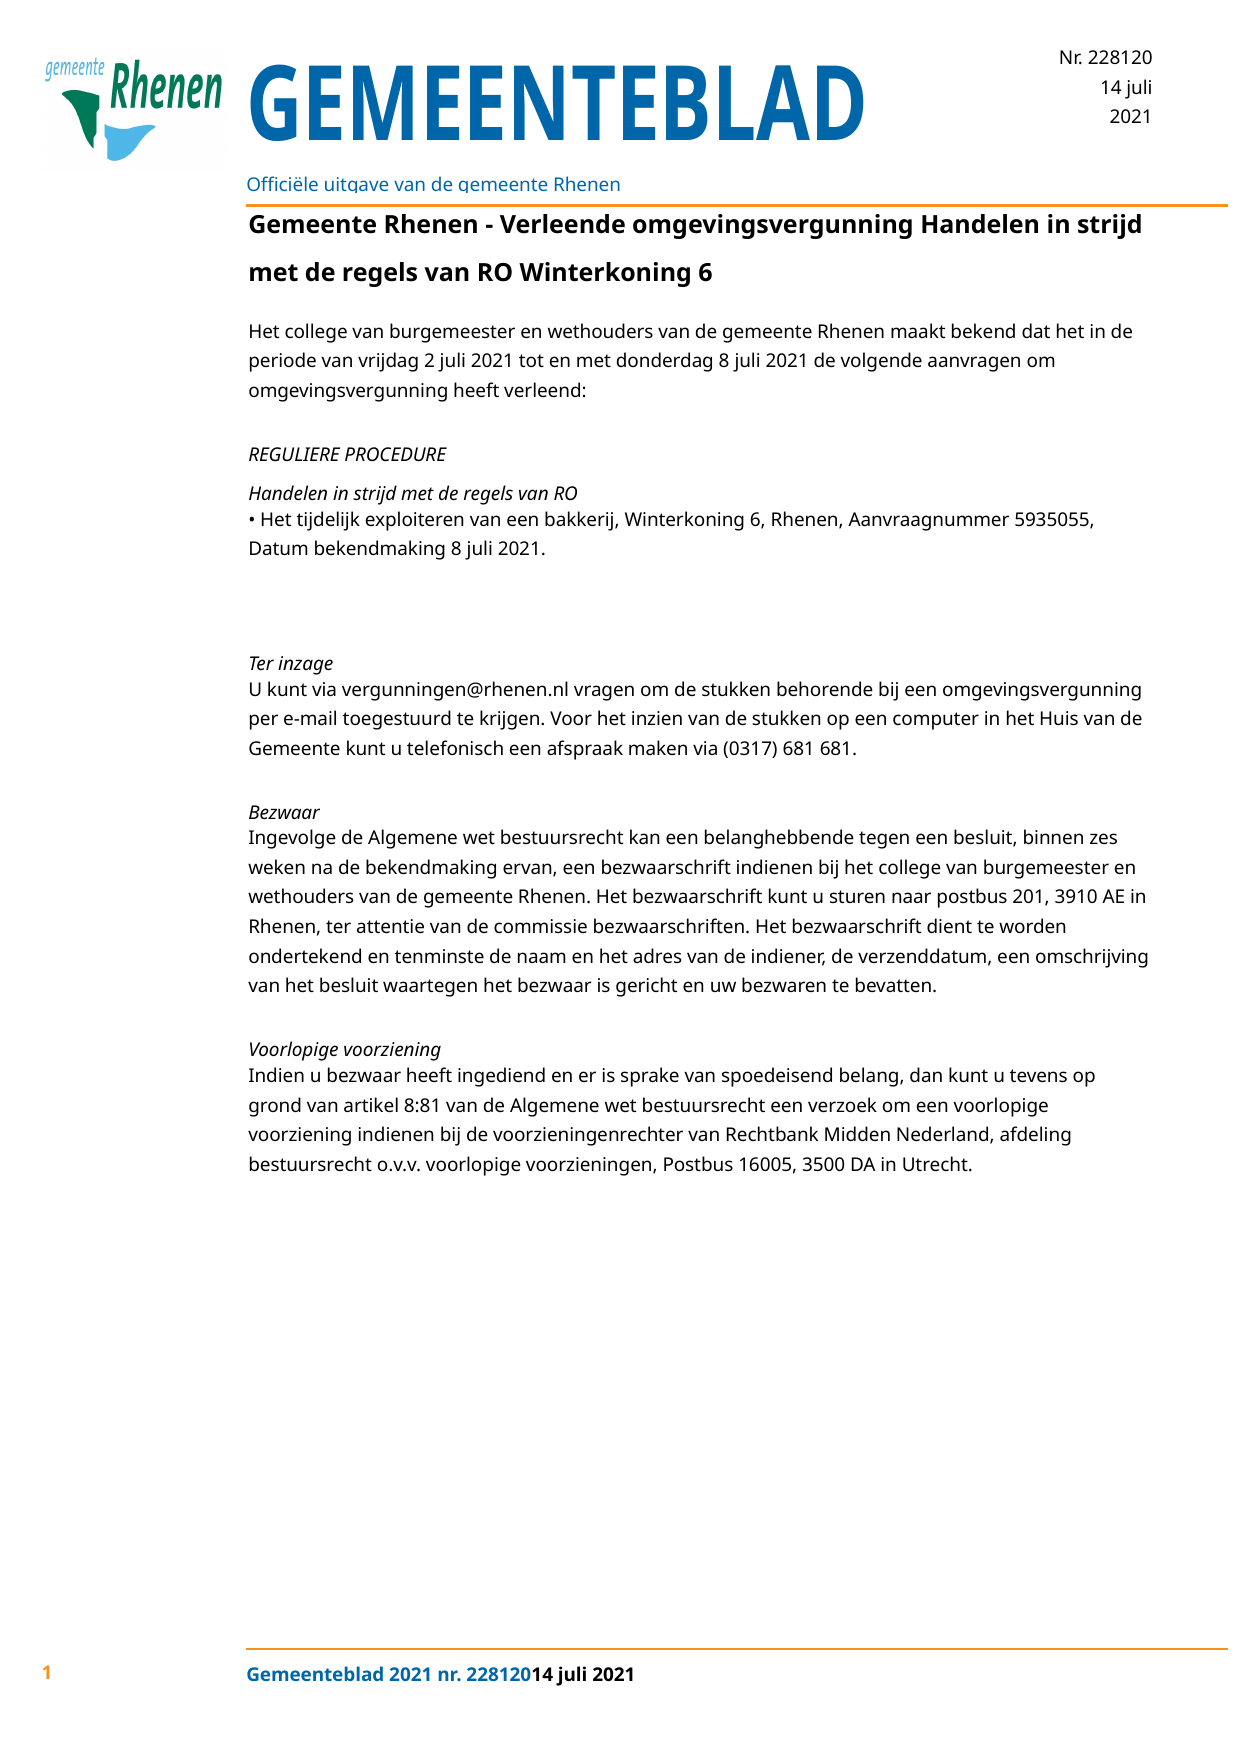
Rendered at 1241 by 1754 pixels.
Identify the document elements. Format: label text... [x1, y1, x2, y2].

text REGULIERE PROCEDURE [248, 441, 1152, 467]
text U kunt via vergunningen@rhenen.nl vragen om de stukken behorende bij een omgevingsvergunning per e-mail toegestuurd te krijgen. Voor het inzien van de stukken op een computer in het Huis van de Gemeente kunt u telefonisch een afspraak maken via (0317) 681 681. [248, 676, 1152, 761]
text • Het tijdelijk exploiteren van een bakkerij, Winterkoning 6, Rhenen, Aanvraagnummer 5935055, Datum bekendmaking 8 juli 2021. [248, 506, 1152, 561]
text Voorlopige voorziening [248, 1036, 1152, 1062]
text Het college van burgemeester en wethouders van de gemeente Rhenen maakt bekend dat het in de periode van vrijdag 2 juli 2021 tot en met donderdag 8 juli 2021 de volgende aanvragen om omgevingsvergunning heeft verleend: [248, 318, 1152, 403]
text Ter inzage [248, 650, 1152, 676]
picture [41, 47, 231, 172]
text Bezwaar [248, 799, 1152, 824]
text Ingevolge de Algemene wet bestuursrecht kan een belanghebbende tegen een besluit, binnen zes weken na de bekendmaking ervan, een bezwaarschrift indienen bij het college van burgemeester en wethouders van de gemeente Rhenen. Het bezwaarschrift kunt u sturen naar postbus 201, 3910 AE in Rhenen, ter attentie van de commissie bezwaarschriften. Het bezwaarschrift dient te worden ondertekend en tenminste de naam en het adres van de indiener, de verzenddatum, een omschrijving van het besluit waartegen het bezwaar is gericht en uw bezwaren te bevatten. [248, 824, 1152, 998]
text Indien u bezwaar heeft ingediend en er is sprake van spoedeisend belang, dan kunt u tevens op grond van artikel 8:81 van de Algemene wet bestuursrecht een verzoek om een voorlopige voorziening indienen bij de voorzieningenrechter van Rechtbank Midden Nederland, afdeling bestuursrecht o.v.v. voorlopige voorzieningen, Postbus 16005, 3500 DA in Utrecht. [248, 1062, 1152, 1177]
text Handelen in strijd met de regels van RO [248, 480, 1152, 506]
text Gemeente Rhenen - Verleende omgevingsvergunning Handelen in strijd met de regels van RO Winterkoning 6 [248, 207, 1152, 288]
